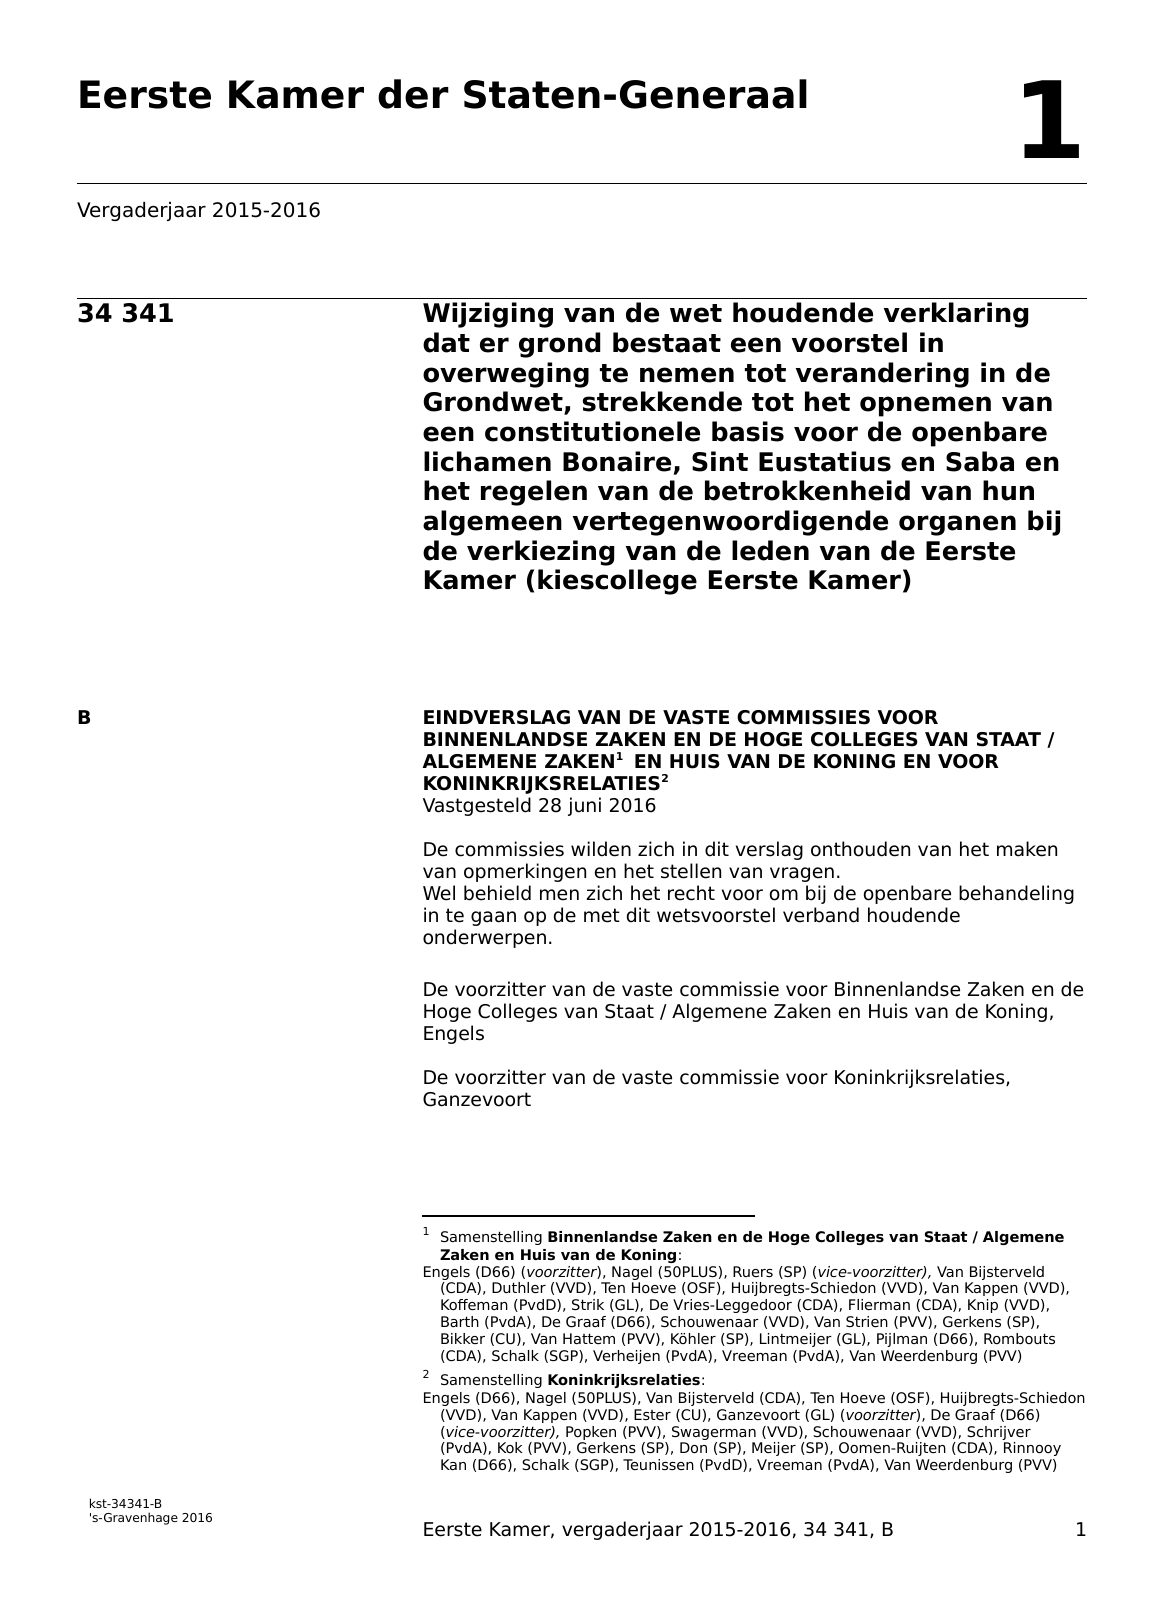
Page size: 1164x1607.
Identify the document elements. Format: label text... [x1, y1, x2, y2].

text De commissies wilden zich in dit verslag onthouden van het maken van opmerkingen en het stellen van vragen. [422, 839, 1087, 883]
table_header Eerste Kamer der Staten-Generaal [77, 59, 886, 183]
text Engels (D66), Nagel (50PLUS), Van Bijsterveld (CDA), Ten Hoeve (OSF), Huijbregts-Schiedon (VVD), Van Kappen (VVD), Ester (CU), Ganzevoort (GL) (voorzitter), De Graaf (D66) (vice-voorzitter), Popken (PVV), Swagerman (VVD), Schouwenaar (VVD), Schrijver (PvdA), Kok (PVV), Gerkens (SP), Don (SP), Meijer (SP), Oomen-Ruijten (CDA), Rinnooy Kan (D66), Schalk (SGP), Teunissen (PvdD), Vreeman (PvdA), Van Weerdenburg (PVV) [422, 1390, 1087, 1474]
text De voorzitter van de vaste commissie voor Binnenlandse Zaken en de Hoge Colleges van Staat / Algemene Zaken en Huis van de Koning, Engels [422, 979, 1087, 1045]
text Engels (D66) (voorzitter), Nagel (50PLUS), Ruers (SP) (vice-voorzitter), Van Bijsterveld (CDA), Duthler (VVD), Ten Hoeve (OSF), Huijbregts-Schiedon (VVD), Van Kappen (VVD), Koffeman (PvdD), Strik (GL), De Vries-Leggedoor (CDA), Flierman (CDA), Knip (VVD), Barth (PvdA), De Graaf (D66), Schouwenaar (VVD), Van Strien (PVV), Gerkens (SP), Bikker (CU), Van Hattem (PVV), Köhler (SP), Lintmeijer (GL), Pijlman (D66), Rombouts (CDA), Schalk (SGP), Verheijen (PvdA), Vreeman (PvdA), Van Weerdenburg (PVV) [422, 1264, 1087, 1365]
text 's-Gravenhage 2016 [88, 1511, 323, 1525]
table_cell Vergaderjaar 2015-2016 [77, 184, 1087, 298]
text Samenstelling Binnenlandse Zaken en de Hoge Colleges van Staat / Algemene Zaken en Huis van de Koning: [422, 1225, 1087, 1264]
text kst-34341-B [88, 1497, 323, 1511]
text Samenstelling Koninkrijksrelaties: [422, 1368, 1087, 1390]
text Wel behield men zich het recht voor om bij de openbare behandeling in te gaan op de met dit wetsvoorstel verband houdende onderwerpen. [422, 883, 1087, 949]
text Vastgesteld 28 juni 2016 [422, 795, 1087, 817]
subtitle B EINDVERSLAG VAN DE VASTE COMMISSIES VOOR BINNENLANDSE ZAKEN EN DE HOGE COLLEGES VAN STAAT / ALGEMENE ZAKEN EN HUIS VAN DE KONING EN VOOR KONINKRIJKSRELATIES [77, 707, 1087, 795]
subtitle 34 341 Wijziging van de wet houdende verklaring dat er grond bestaat een voorstel in overweging te nemen tot verandering in de Grondwet, strekkende tot het opnemen van een constitutionele basis voor de openbare lichamen Bonaire, Sint Eustatius en Saba en het regelen van de betrokkenheid van hun algemeen vertegenwoordigende organen bij de verkiezing van de leden van de Eerste Kamer (kiescollege Eerste Kamer) [77, 299, 1087, 596]
table_header 1 [886, 59, 1087, 183]
text De voorzitter van de vaste commissie voor Koninkrijksrelaties, Ganzevoort [422, 1067, 1087, 1111]
